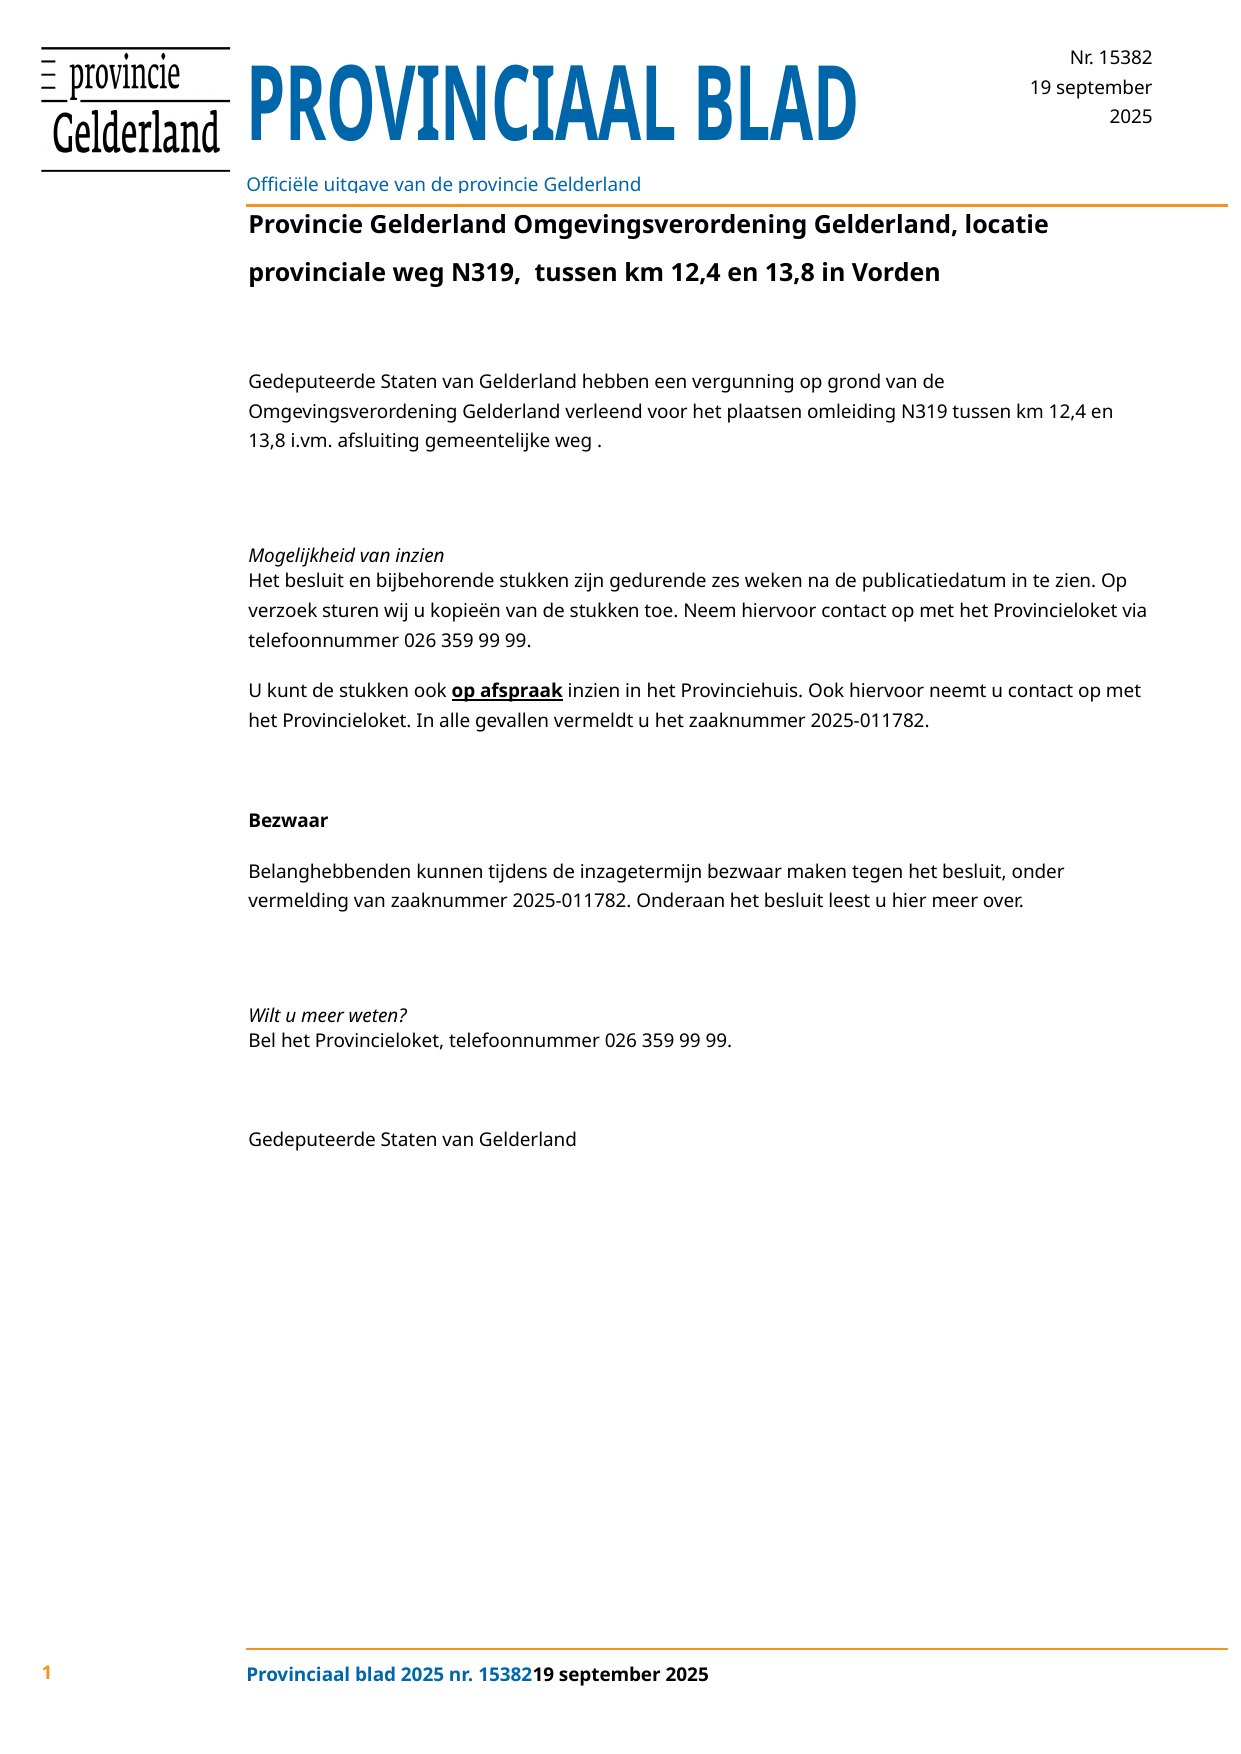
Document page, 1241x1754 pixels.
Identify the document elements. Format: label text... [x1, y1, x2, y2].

text Wilt u meer weten? [248, 1002, 1152, 1028]
text Gedeputeerde Staten van Gelderland [248, 1126, 1152, 1152]
text Bel het Provincieloket, telefoonnummer 026 359 99 99. [248, 1028, 1152, 1053]
text Provincie Gelderland Omgevingsverordening Gelderland, locatie provinciale weg N319, tussen km 12,4 en 13,8 in Vorden [248, 207, 1152, 288]
text Mogelijkheid van inzien [248, 542, 1152, 568]
text Gedeputeerde Staten van Gelderland hebben een vergunning op grond van de Omgevingsverordening Gelderland verleend voor het plaatsen omleiding N319 tussen km 12,4 en 13,8 i.vm. afsluiting gemeentelijke weg . [248, 368, 1152, 453]
text U kunt de stukken ook op afspraak inzien in het Provinciehuis. Ook hiervoor neemt u contact op met het Provincieloket. In alle gevallen vermeldt u het zaaknummer 2025-011782. [248, 677, 1152, 732]
picture [41, 47, 231, 172]
text Het besluit en bijbehorende stukken zijn gedurende zes weken na de publicatiedatum in te zien. Op verzoek sturen wij u kopieën van de stukken toe. Neem hiervoor contact op met het Provincieloket via telefoonnummer 026 359 99 99. [248, 568, 1152, 652]
text Belanghebbenden kunnen tijdens de inzagetermijn bezwaar maken tegen het besluit, onder vermelding van zaaknummer 2025-011782. Onderaan het besluit leest u hier meer over. [248, 858, 1152, 913]
text Bezwaar [248, 808, 1152, 833]
